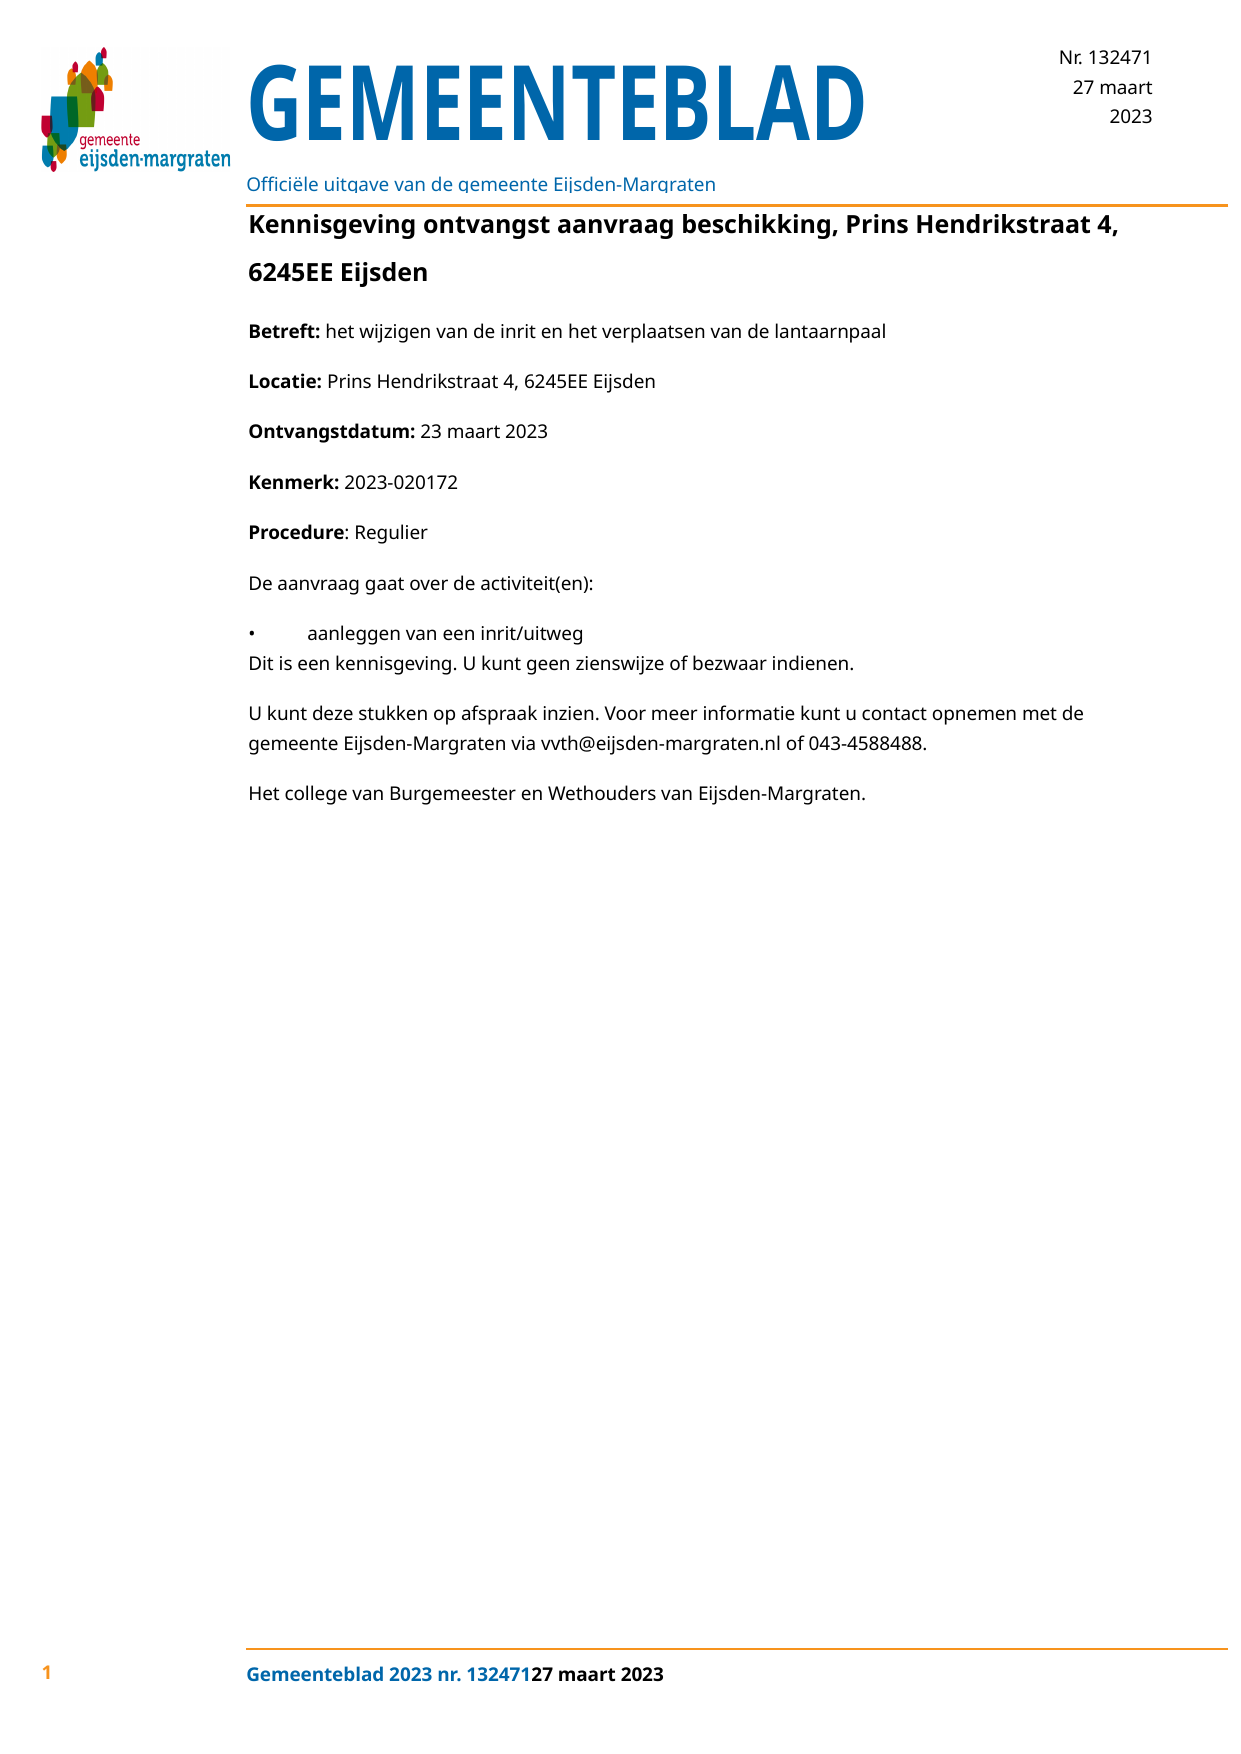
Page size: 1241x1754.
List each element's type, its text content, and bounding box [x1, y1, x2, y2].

text De aanvraag gaat over de activiteit(en): [248, 570, 1152, 596]
text Kennisgeving ontvangst aanvraag beschikking, Prins Hendrikstraat 4, 6245EE Eijsden [248, 207, 1152, 288]
picture [41, 47, 231, 172]
text Betreft: het wijzigen van de inrit en het verplaatsen van de lantaarnpaal [248, 318, 1152, 344]
text Locatie: Prins Hendrikstraat 4, 6245EE Eijsden [248, 368, 1152, 394]
text Kenmerk: 2023-020172 [248, 469, 1152, 495]
text Ontvangstdatum: 23 maart 2023 [248, 419, 1152, 444]
text Het college van Burgemeester en Wethouders van Eijsden-Margraten. [248, 780, 1152, 806]
text Dit is een kennisgeving. U kunt geen zienswijze of bezwaar indienen. [248, 650, 1152, 676]
text U kunt deze stukken op afspraak inzien. Voor meer informatie kunt u contact opnemen met de gemeente Eijsden-Margraten via vvth@eijsden-margraten.nl of 043-4588488. [248, 700, 1152, 756]
text Procedure: Regulier [248, 519, 1152, 545]
list aanleggen van een inrit/uitweg [248, 620, 1152, 646]
